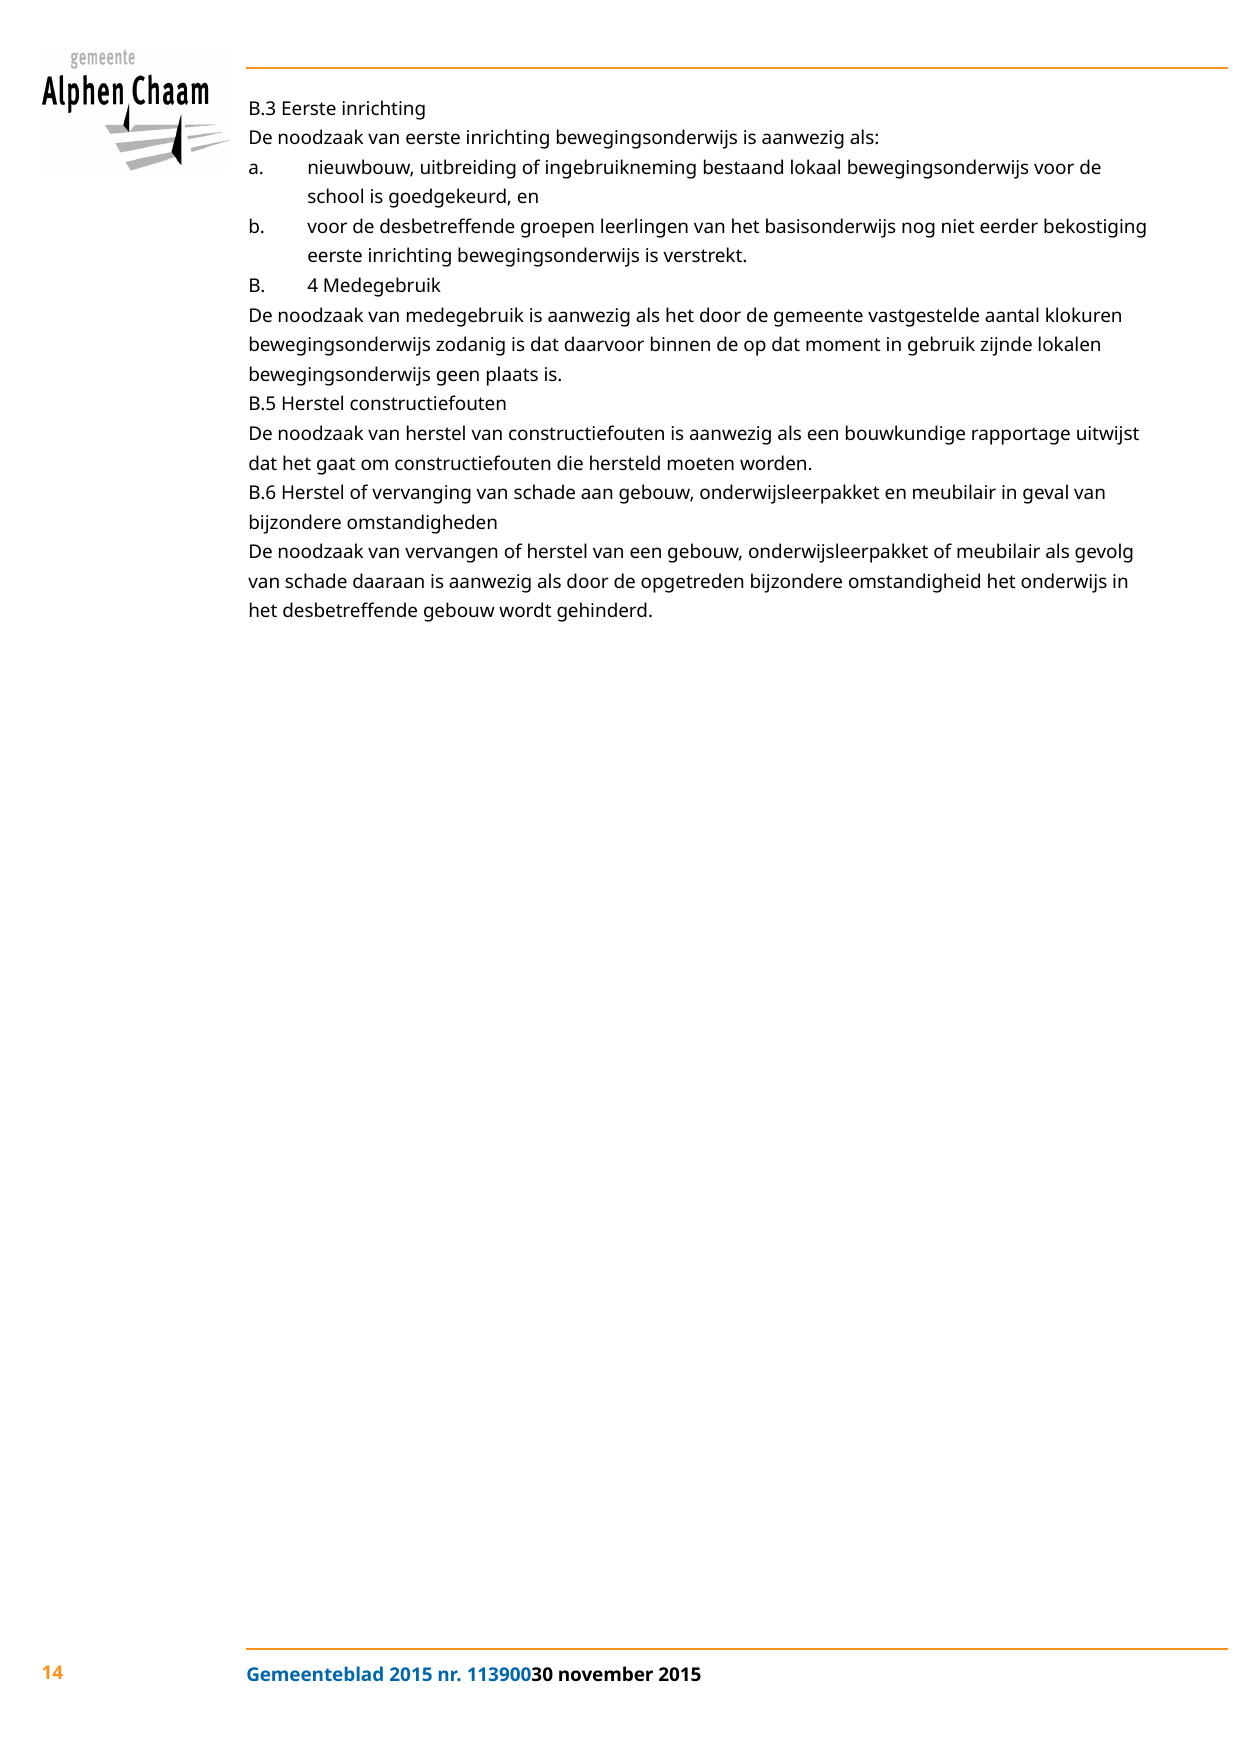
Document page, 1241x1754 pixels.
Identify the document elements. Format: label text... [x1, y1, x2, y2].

list 4 Medegebruik [248, 272, 1152, 298]
text De noodzaak van eerste inrichting bewegingsonderwijs is aanwezig als: [248, 124, 1152, 150]
text B.5 Herstel constructiefouten [248, 391, 1152, 416]
text B.6 Herstel of vervanging van schade aan gebouw, onderwijsleerpakket en meubilair in geval van bijzondere omstandigheden [248, 479, 1152, 535]
list voor de desbetreffende groepen leerlingen van het basisonderwijs nog niet eerder bekostiging eerste inrichting bewegingsonderwijs is verstrekt. [248, 213, 1152, 268]
list nieuwbouw, uitbreiding of ingebruikneming bestaand lokaal bewegingsonderwijs voor de school is goedgekeurd, en [248, 154, 1152, 209]
text De noodzaak van medegebruik is aanwezig als het door de gemeente vastgestelde aantal klokuren bewegingsonderwijs zodanig is dat daarvoor binnen de op dat moment in gebruik zijnde lokalen bewegingsonderwijs geen plaats is. [248, 302, 1152, 387]
picture [41, 47, 231, 172]
text De noodzaak van vervangen of herstel van een gebouw, onderwijsleerpakket of meubilair als gevolg van schade daaraan is aanwezig als door de opgetreden bijzondere omstandigheid het onderwijs in het desbetreffende gebouw wordt gehinderd. [248, 538, 1152, 623]
text De noodzaak van herstel van constructiefouten is aanwezig als een bouwkundige rapportage uitwijst dat het gaat om constructiefouten die hersteld moeten worden. [248, 420, 1152, 476]
text B.3 Eerste inrichting [248, 95, 1152, 121]
